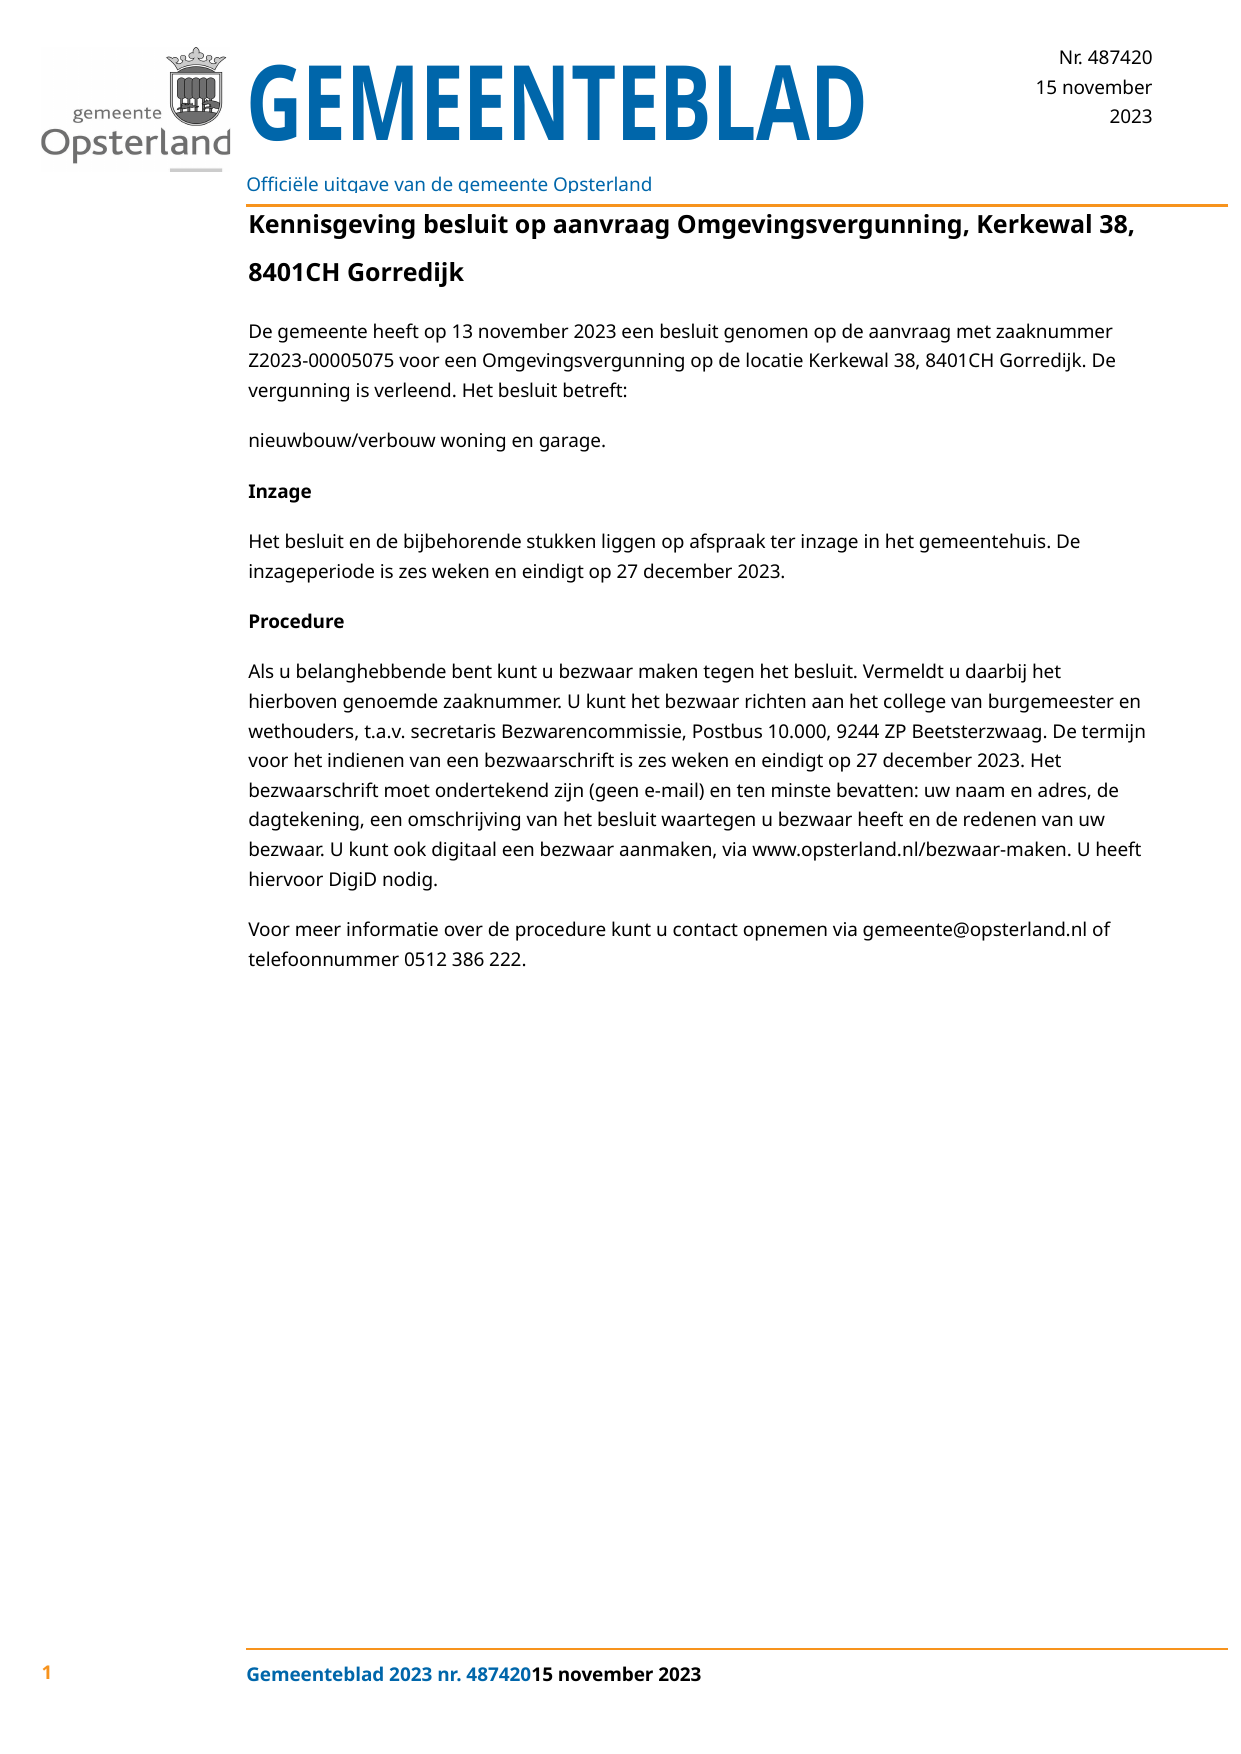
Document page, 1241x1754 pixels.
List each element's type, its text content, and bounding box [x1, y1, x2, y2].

text Voor meer informatie over de procedure kunt u contact opnemen via gemeente@opsterland.nl of telefoonnummer 0512 386 222. [248, 916, 1152, 972]
text Inzage [248, 478, 1152, 504]
text nieuwbouw/verbouw woning en garage. [248, 427, 1152, 453]
picture [41, 47, 231, 172]
text Het besluit en de bijbehorende stukken liggen op afspraak ter inzage in het gemeentehuis. De inzageperiode is zes weken en eindigt op 27 december 2023. [248, 528, 1152, 584]
text Procedure [248, 608, 1152, 634]
text Kennisgeving besluit op aanvraag Omgevingsvergunning, Kerkewal 38, 8401CH Gorredijk [248, 207, 1152, 288]
text De gemeente heeft op 13 november 2023 een besluit genomen op de aanvraag met zaaknummer Z2023-00005075 voor een Omgevingsvergunning op de locatie Kerkewal 38, 8401CH Gorredijk. De vergunning is verleend. Het besluit betreft: [248, 318, 1152, 403]
text Als u belanghebbende bent kunt u bezwaar maken tegen het besluit. Vermeldt u daarbij het hierboven genoemde zaaknummer. U kunt het bezwaar richten aan het college van burgemeester en wethouders, t.a.v. secretaris Bezwarencommissie, Postbus 10.000, 9244 ZP Beetsterzwaag. De termijn voor het indienen van een bezwaarschrift is zes weken en eindigt op 27 december 2023. Het bezwaarschrift moet ondertekend zijn (geen e-mail) en ten minste bevatten: uw naam en adres, de dagtekening, een omschrijving van het besluit waartegen u bezwaar heeft en de redenen van uw bezwaar. U kunt ook digitaal een bezwaar aanmaken, via www.opsterland.nl/bezwaar-maken. U heeft hiervoor DigiD nodig. [248, 659, 1152, 892]
